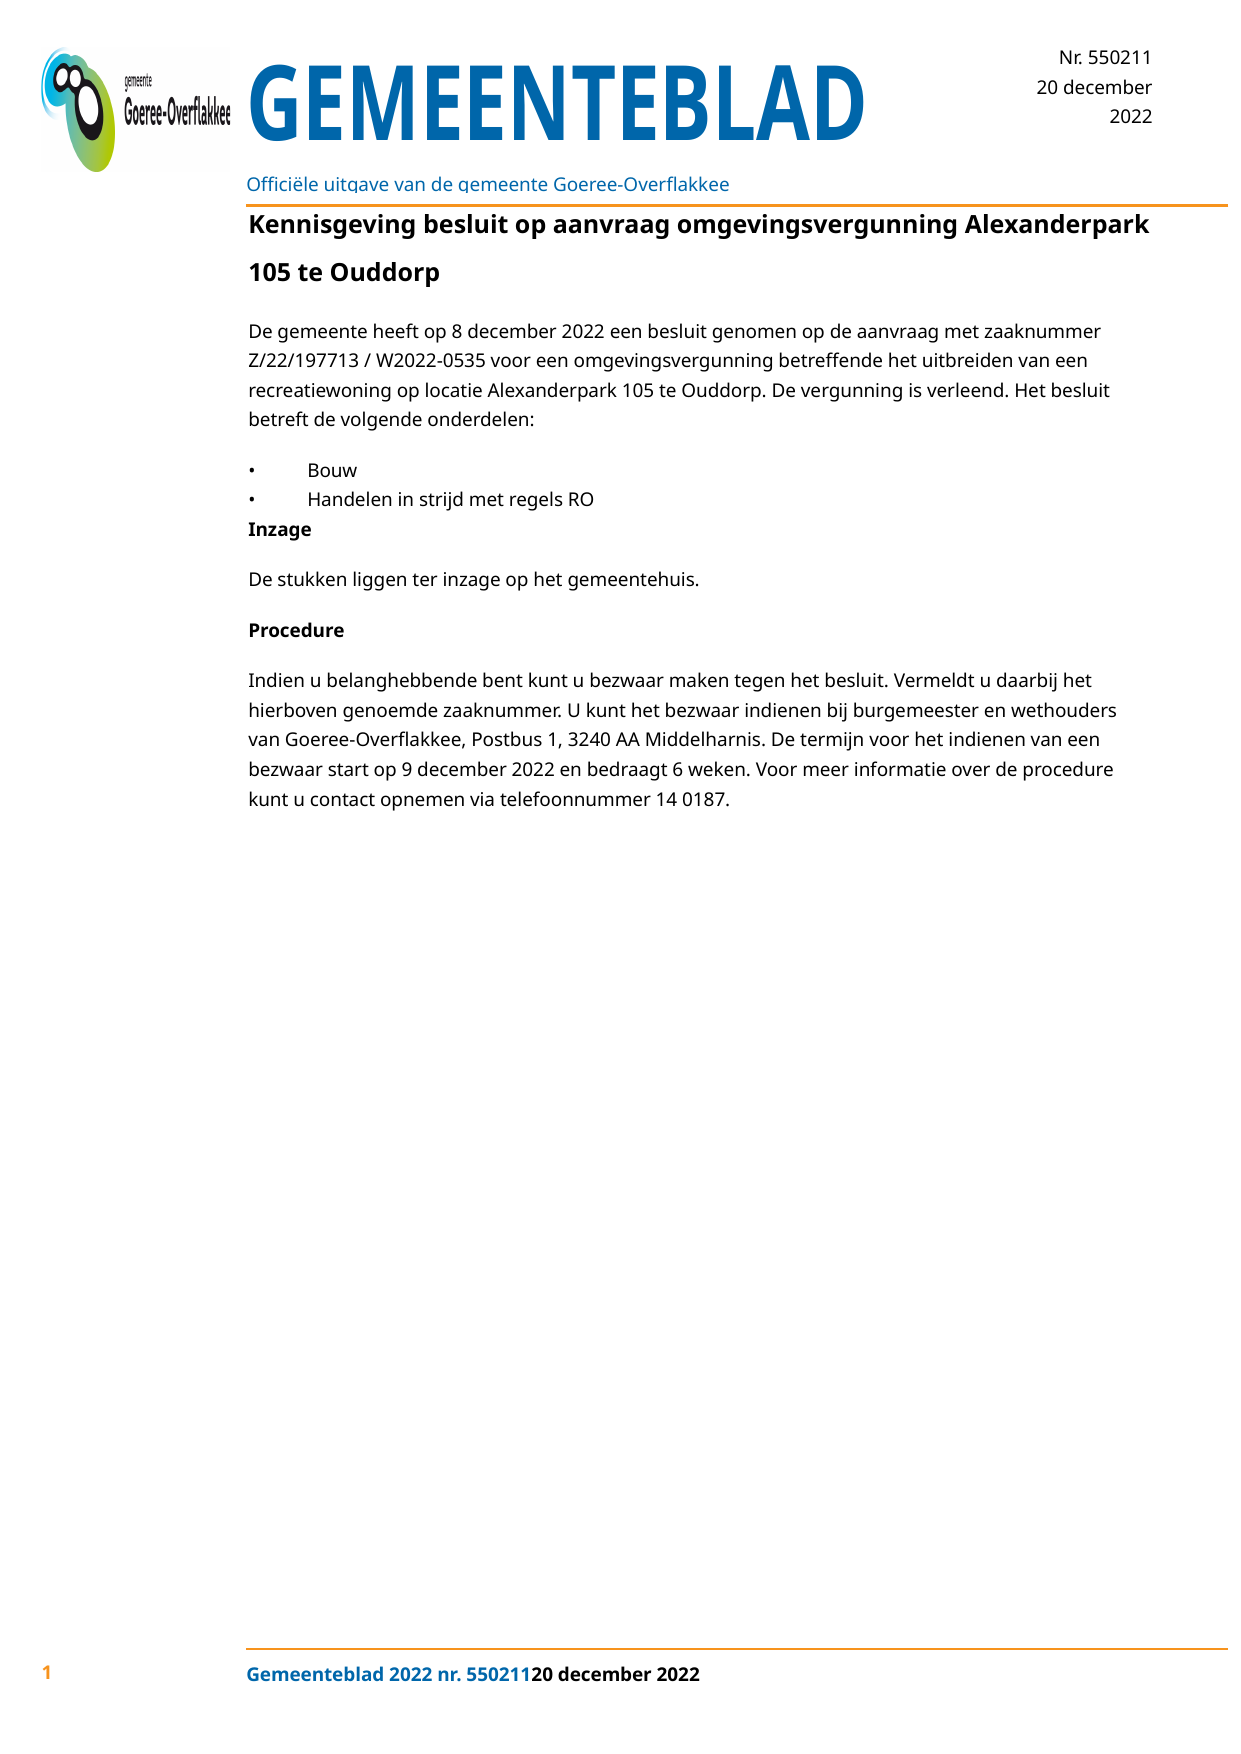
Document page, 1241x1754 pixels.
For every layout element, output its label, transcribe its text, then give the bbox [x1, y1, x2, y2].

list Bouw [248, 457, 1152, 483]
text De stukken liggen ter inzage op het gemeentehuis. [248, 567, 1152, 592]
text Inzage [248, 516, 1152, 542]
text Kennisgeving besluit op aanvraag omgevingsvergunning Alexanderpark 105 te Ouddorp [248, 207, 1152, 288]
text Procedure [248, 617, 1152, 643]
text Indien u belanghebbende bent kunt u bezwaar maken tegen het besluit. Vermeldt u daarbij het hierboven genoemde zaaknummer. U kunt het bezwaar indienen bij burgemeester en wethouders van Goeree-Overflakkee, Postbus 1, 3240 AA Middelharnis. De termijn voor het indienen van een bezwaar start op 9 december 2022 en bedraagt 6 weken. Voor meer informatie over de procedure kunt u contact opnemen via telefoonnummer 14 0187. [248, 667, 1152, 812]
list Handelen in strijd met regels RO [248, 487, 1152, 512]
text De gemeente heeft op 8 december 2022 een besluit genomen op de aanvraag met zaaknummer Z/22/197713 / W2022-0535 voor een omgevingsvergunning betreffende het uitbreiden van een recreatiewoning op locatie Alexanderpark 105 te Ouddorp. De vergunning is verleend. Het besluit betreft de volgende onderdelen: [248, 318, 1152, 432]
picture [41, 47, 231, 172]
